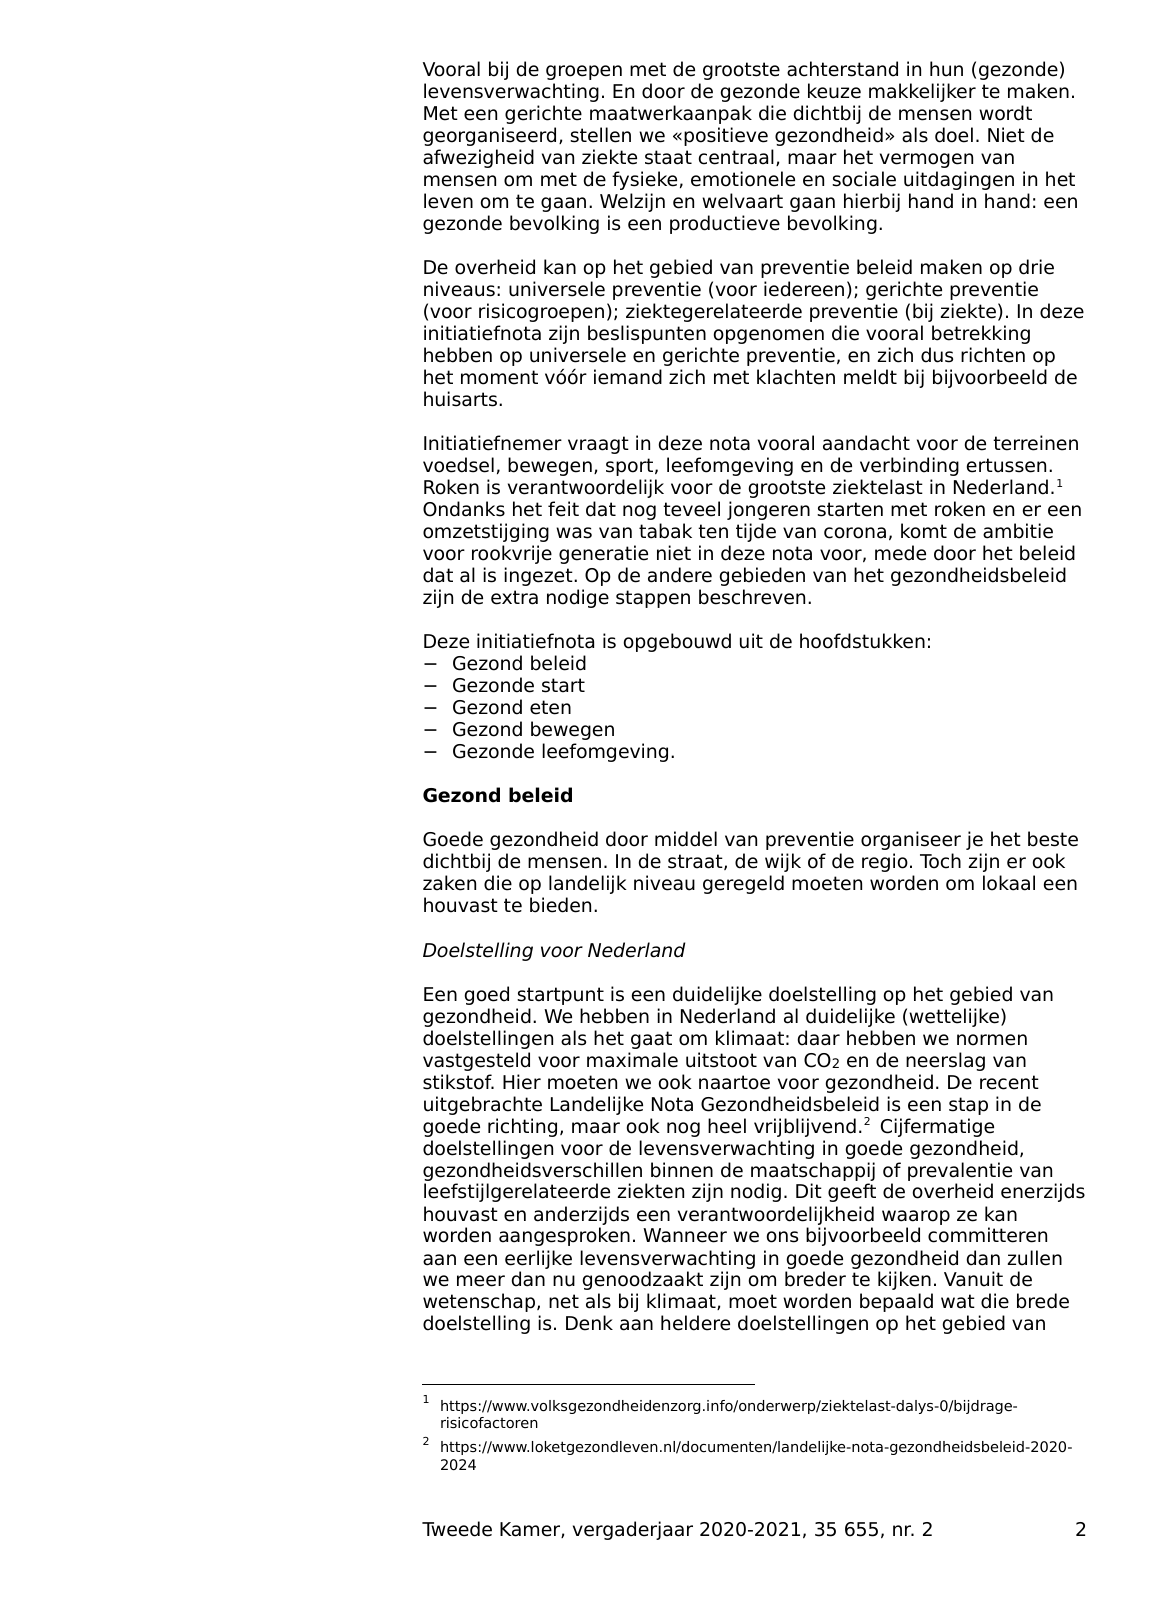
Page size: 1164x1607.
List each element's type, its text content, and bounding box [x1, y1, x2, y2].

subtitle Doelstelling voor Nederland [422, 939, 1087, 961]
text Een goed startpunt is een duidelijke doelstelling op het gebied van gezondheid. We hebben in Nederland al duidelijke (wettelijke) doelstellingen als het gaat om klimaat: daar hebben we normen vastgesteld voor maximale uitstoot van CO2 en de neerslag van stikstof. Hier moeten we ook naartoe voor gezondheid. De recent uitgebrachte Landelijke Nota Gezondheidsbeleid is een stap in de goede richting, maar ook nog heel vrijblijvend. Cijfermatige doelstellingen voor de levensverwachting in goede gezondheid, gezondheidsverschillen binnen de maatschappij of prevalentie van leefstijlgerelateerde ziekten zijn nodig. Dit geeft de overheid enerzijds houvast en anderzijds een verantwoordelijkheid waarop ze kan worden aangesproken. Wanneer we ons bijvoorbeeld committeren aan een eerlijke levensverwachting in goede gezondheid dan zullen we meer dan nu genoodzaakt zijn om breder te kijken. Vanuit de wetenschap, net als bij klimaat, moet worden bepaald wat die brede doelstelling is. Denk aan heldere doelstellingen op het gebied van [422, 984, 1087, 1335]
text https://www.volksgezondheidenzorg.info/onderwerp/ziektelast-dalys-0/bijdrage-risicofactoren [422, 1393, 1087, 1432]
subtitle Gezond beleid [422, 785, 1087, 807]
text − Gezond bewegen [422, 719, 1087, 741]
text − Gezond beleid [422, 653, 1087, 675]
text Vooral bij de groepen met de grootste achterstand in hun (gezonde) levensverwachting. En door de gezonde keuze makkelijker te maken. Met een gerichte maatwerkaanpak die dichtbij de mensen wordt georganiseerd, stellen we «positieve gezondheid» als doel. Niet de afwezigheid van ziekte staat centraal, maar het vermogen van mensen om met de fysieke, emotionele en sociale uitdagingen in het leven om te gaan. Welzijn en welvaart gaan hierbij hand in hand: een gezonde bevolking is een productieve bevolking. [422, 59, 1087, 235]
text − Gezonde leefomgeving. [422, 741, 1087, 763]
text Goede gezondheid door middel van preventie organiseer je het beste dichtbij de mensen. In de straat, de wijk of de regio. Toch zijn er ook zaken die op landelijk niveau geregeld moeten worden om lokaal een houvast te bieden. [422, 829, 1087, 917]
text https://www.loketgezondleven.nl/documenten/landelijke-nota-gezondheidsbeleid-2020-2024 [422, 1435, 1087, 1474]
text De overheid kan op het gebied van preventie beleid maken op drie niveaus: universele preventie (voor iedereen); gerichte preventie (voor risicogroepen); ziektegerelateerde preventie (bij ziekte). In deze initiatiefnota zijn beslispunten opgenomen die vooral betrekking hebben op universele en gerichte preventie, en zich dus richten op het moment vóór iemand zich met klachten meldt bij bijvoorbeeld de huisarts. [422, 257, 1087, 411]
text Deze initiatiefnota is opgebouwd uit de hoofdstukken: [422, 631, 1087, 653]
text − Gezonde start [422, 675, 1087, 697]
text − Gezond eten [422, 697, 1087, 719]
text Initiatiefnemer vraagt in deze nota vooral aandacht voor de terreinen voedsel, bewegen, sport, leefomgeving en de verbinding ertussen. Roken is verantwoordelijk voor de grootste ziektelast in Nederland. Ondanks het feit dat nog teveel jongeren starten met roken en er een omzetstijging was van tabak ten tijde van corona, komt de ambitie voor rookvrije generatie niet in deze nota voor, mede door het beleid dat al is ingezet. Op de andere gebieden van het gezondheidsbeleid zijn de extra nodige stappen beschreven. [422, 433, 1087, 609]
